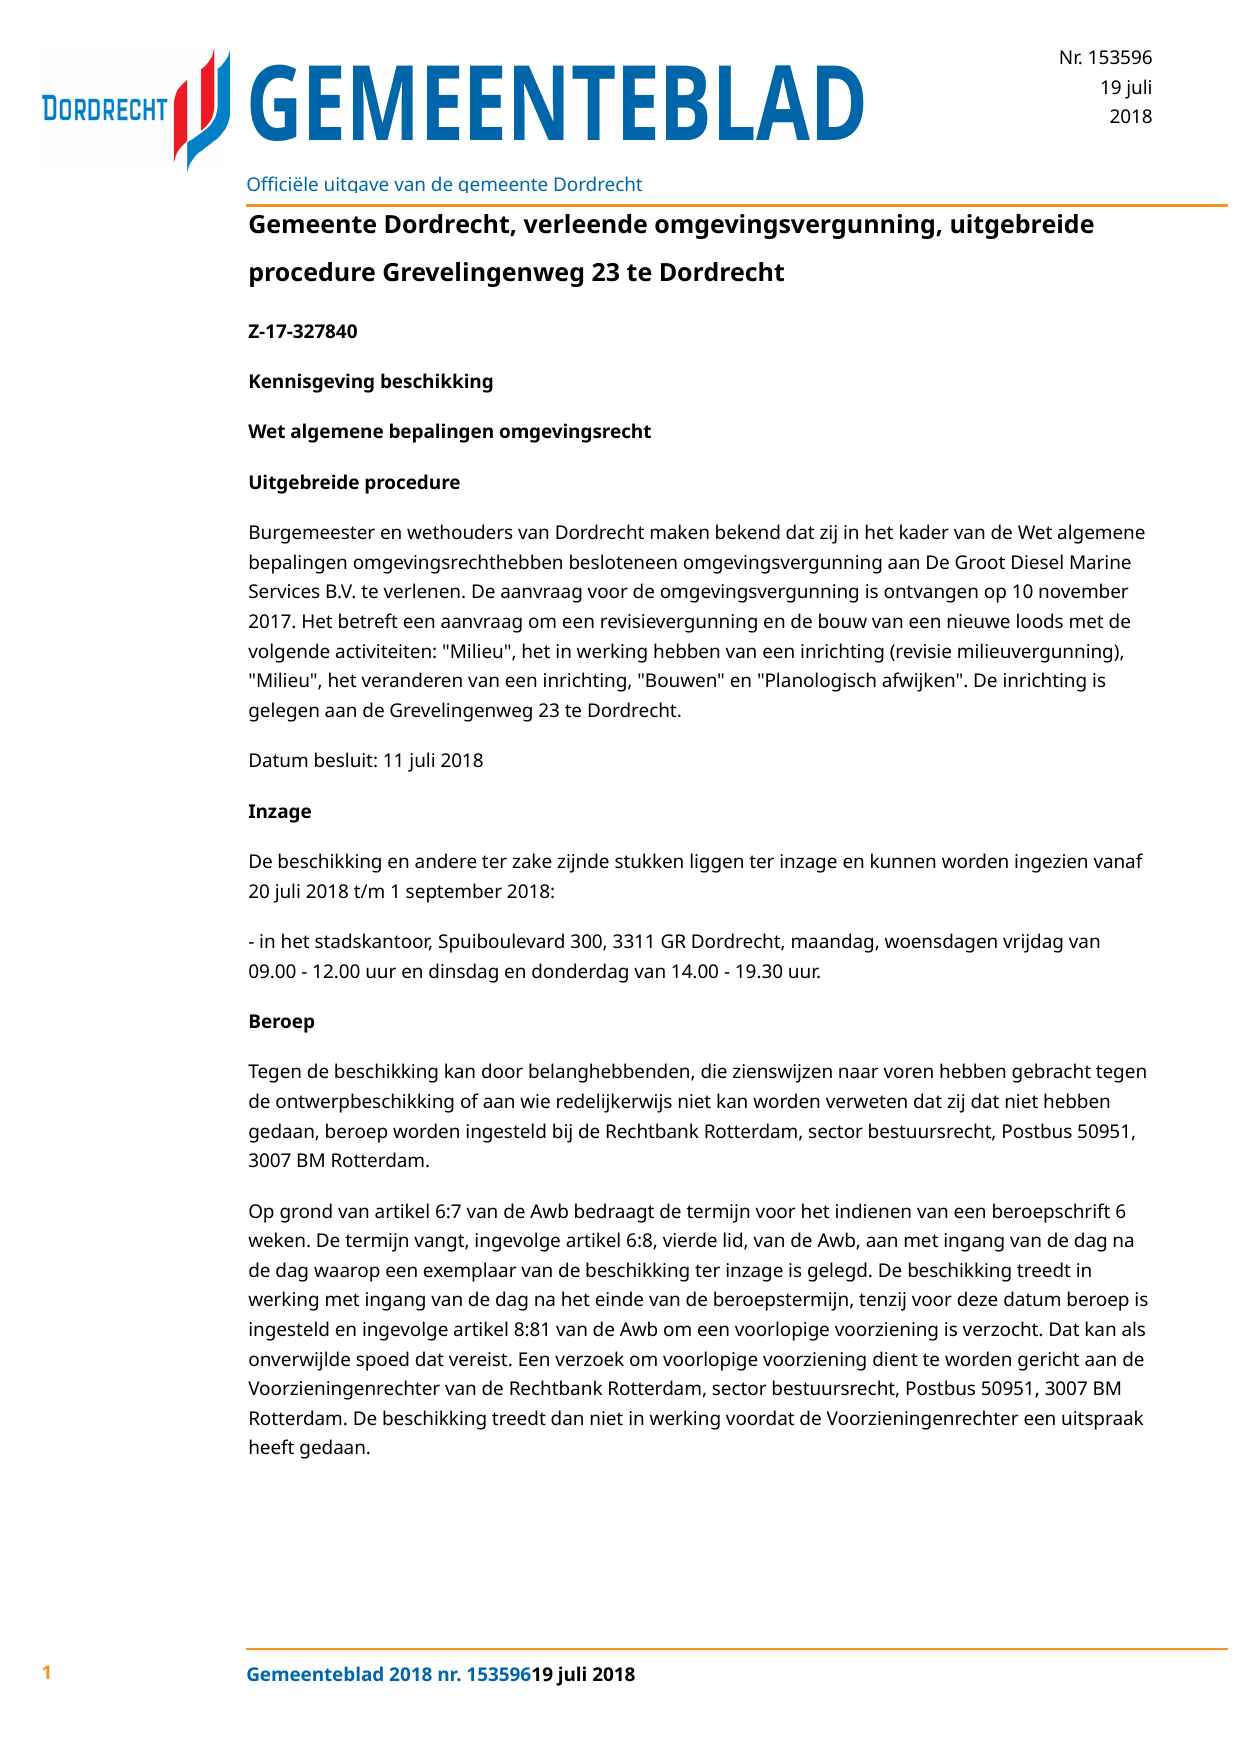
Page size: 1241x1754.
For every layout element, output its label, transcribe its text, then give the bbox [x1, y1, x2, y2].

text - in het stadskantoor, Spuiboulevard 300, 3311 GR Dordrecht, maandag, woensdagen vrijdag van 09.00 - 12.00 uur en dinsdag en donderdag van 14.00 - 19.30 uur. [248, 928, 1152, 984]
text De beschikking en andere ter zake zijnde stukken liggen ter inzage en kunnen worden ingezien vanaf 20 juli 2018 t/m 1 september 2018: [248, 848, 1152, 904]
text Op grond van artikel 6:7 van de Awb bedraagt de termijn voor het indienen van een beroepschrift 6 weken. De termijn vangt, ingevolge artikel 6:8, vierde lid, van de Awb, aan met ingang van de dag na de dag waarop een exemplaar van de beschikking ter inzage is gelegd. De beschikking treedt in werking met ingang van de dag na het einde van de beroepstermijn, tenzij voor deze datum beroep is ingesteld en ingevolge artikel 8:81 van de Awb om een voorlopige voorziening is verzocht. Dat kan als onverwijlde spoed dat vereist. Een verzoek om voorlopige voorziening dient te worden gericht aan de Voorzieningenrechter van de Rechtbank Rotterdam, sector bestuursrecht, Postbus 50951, 3007 BM Rotterdam. De beschikking treedt dan niet in werking voordat de Voorzieningenrechter een uitspraak heeft gedaan. [248, 1198, 1152, 1460]
text Kennisgeving beschikking [248, 368, 1152, 394]
text Z-17-327840 [248, 318, 1152, 344]
text Gemeente Dordrecht, verleende omgevingsvergunning, uitgebreide procedure Grevelingenweg 23 te Dordrecht [248, 207, 1152, 288]
text Inzage [248, 798, 1152, 824]
text Wet algemene bepalingen omgevingsrecht [248, 419, 1152, 444]
text Beroep [248, 1008, 1152, 1034]
picture [41, 47, 231, 172]
text Uitgebreide procedure [248, 469, 1152, 495]
text Tegen de beschikking kan door belanghebbenden, die zienswijzen naar voren hebben gebracht tegen de ontwerpbeschikking of aan wie redelijkerwijs niet kan worden verweten dat zij dat niet hebben gedaan, beroep worden ingesteld bij de Rechtbank Rotterdam, sector bestuursrecht, Postbus 50951, 3007 BM Rotterdam. [248, 1059, 1152, 1173]
text Datum besluit: 11 juli 2018 [248, 747, 1152, 773]
text Burgemeester en wethouders van Dordrecht maken bekend dat zij in het kader van de Wet algemene bepalingen omgevingsrechthebben besloteneen omgevingsvergunning aan De Groot Diesel Marine Services B.V. te verlenen. De aanvraag voor de omgevingsvergunning is ontvangen op 10 november 2017. Het betreft een aanvraag om een revisievergunning en de bouw van een nieuwe loods met de volgende activiteiten: "Milieu", het in werking hebben van een inrichting (revisie milieuvergunning), "Milieu", het veranderen van een inrichting, "Bouwen" en "Planologisch afwijken". De inrichting is gelegen aan de Grevelingenweg 23 te Dordrecht. [248, 519, 1152, 723]
